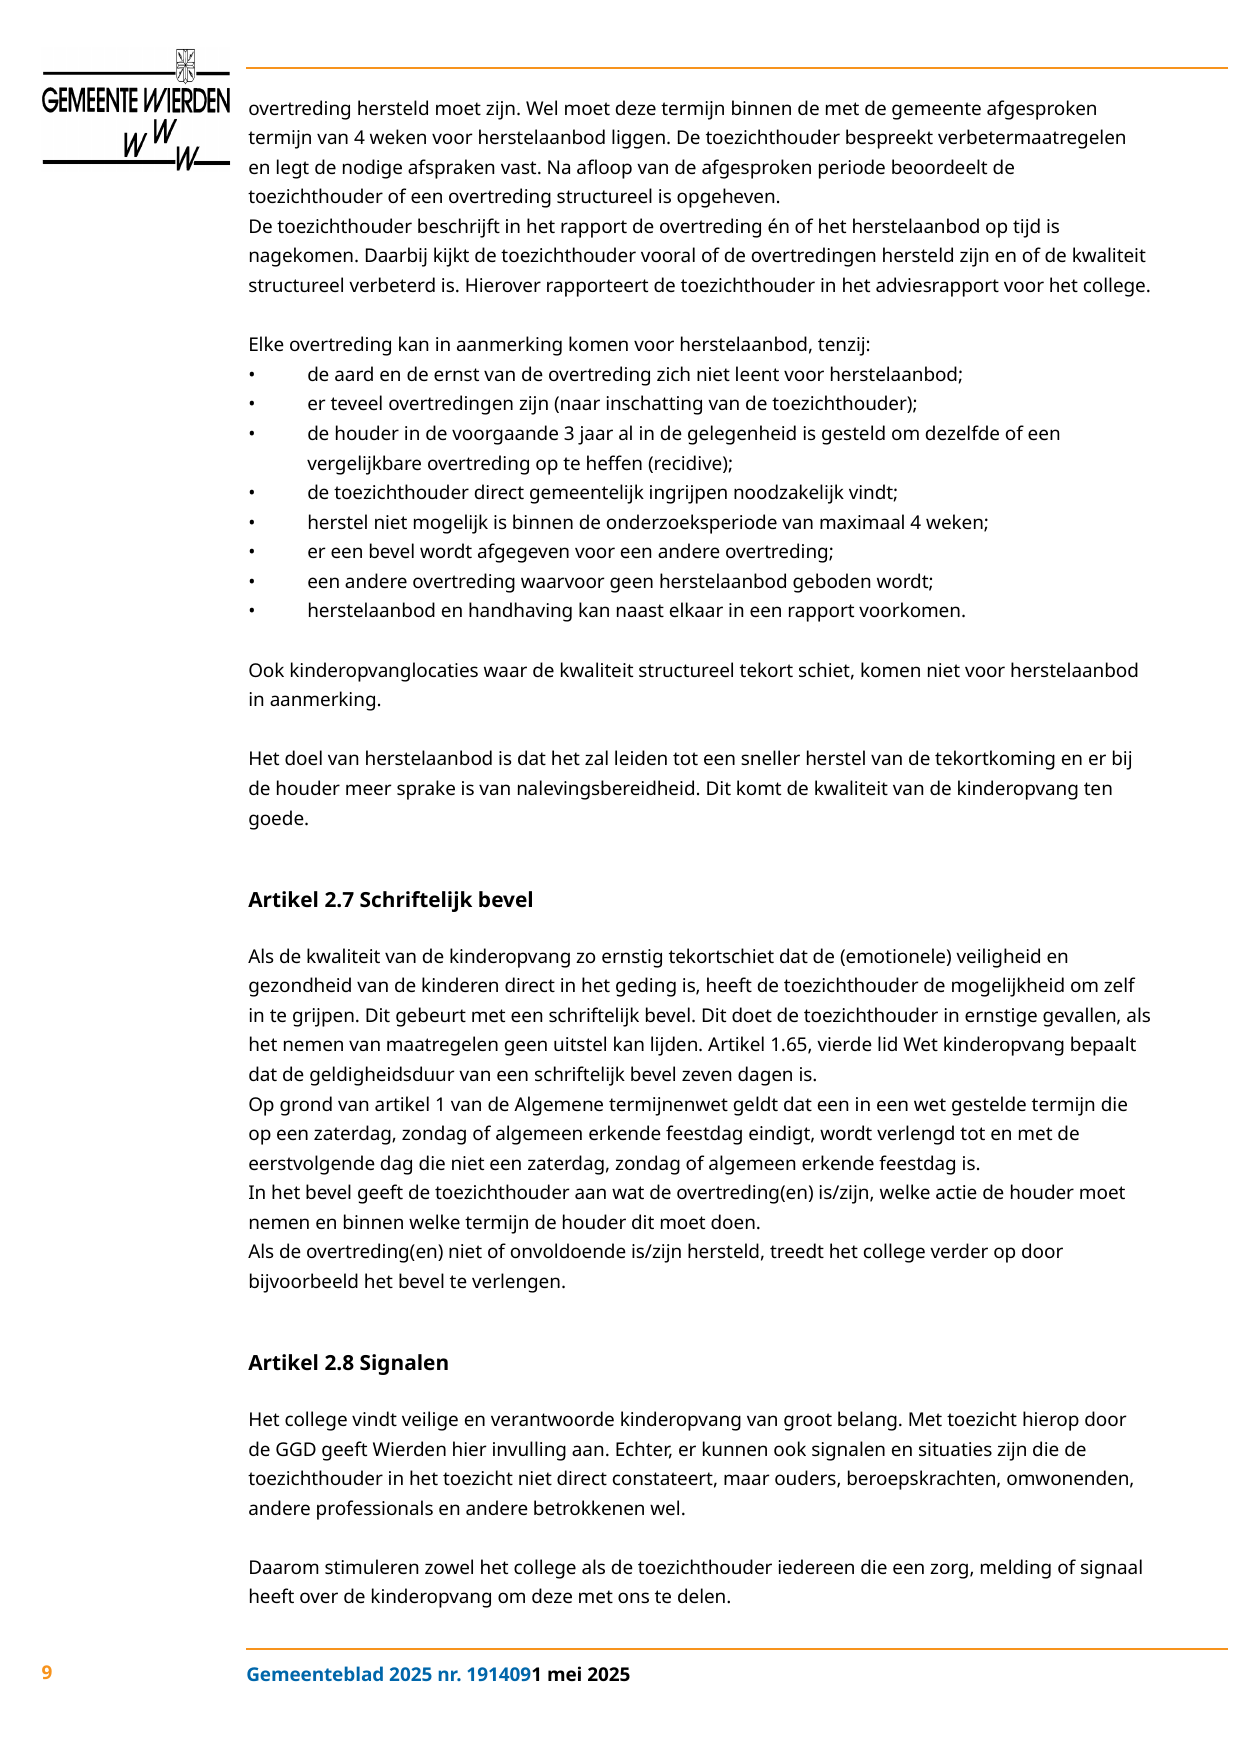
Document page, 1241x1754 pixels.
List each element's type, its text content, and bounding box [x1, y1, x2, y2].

list er teveel overtredingen zijn (naar inschatting van de toezichthouder); [248, 391, 1152, 416]
list herstelaanbod en handhaving kan naast elkaar in een rapport voorkomen. [248, 598, 1152, 623]
list herstel niet mogelijk is binnen de onderzoeksperiode van maximaal 4 weken; [248, 509, 1152, 535]
text Als de overtreding(en) niet of onvoldoende is/zijn hersteld, treedt het college verder op door bijvoorbeeld het bevel te verlengen. [248, 1239, 1152, 1294]
text Ook kinderopvanglocaties waar de kwaliteit structureel tekort schiet, komen niet voor herstelaanbod in aanmerking. [248, 657, 1152, 712]
text Artikel 2.7 Schriftelijk bevel [248, 885, 1152, 913]
text Elke overtreding kan in aanmerking komen voor herstelaanbod, tenzij: [248, 331, 1152, 357]
text Als de kwaliteit van de kinderopvang zo ernstig tekortschiet dat de (emotionele) veiligheid en gezondheid van de kinderen direct in het geding is, heeft de toezichthouder de mogelijkheid om zelf in te grijpen. Dit gebeurt met een schriftelijk bevel. Dit doet de toezichthouder in ernstige gevallen, als het nemen van maatregelen geen uitstel kan lijden. Artikel 1.65, vierde lid Wet kinderopvang bepaalt dat de geldigheidsduur van een schriftelijk bevel zeven dagen is. [248, 943, 1152, 1087]
list er een bevel wordt afgegeven voor een andere overtreding; [248, 538, 1152, 564]
text Het doel van herstelaanbod is dat het zal leiden tot een sneller herstel van de tekortkoming en er bij de houder meer sprake is van nalevingsbereidheid. Dit komt de kwaliteit van de kinderopvang ten goede. [248, 746, 1152, 831]
text De toezichthouder beschrijft in het rapport de overtreding én of het herstelaanbod op tijd is nagekomen. Daarbij kijkt de toezichthouder vooral of de overtredingen hersteld zijn en of de kwaliteit structureel verbeterd is. Hierover rapporteert de toezichthouder in het adviesrapport voor het college. [248, 213, 1152, 298]
picture [41, 47, 231, 172]
text Het college vindt veilige en verantwoorde kinderopvang van groot belang. Met toezicht hierop door de GGD geeft Wierden hier invulling aan. Echter, er kunnen ook signalen en situaties zijn die de toezichthouder in het toezicht niet direct constateert, maar ouders, beroepskrachten, omwonenden, andere professionals en andere betrokkenen wel. [248, 1406, 1152, 1521]
text Op grond van artikel 1 van de Algemene termijnenwet geldt dat een in een wet gestelde termijn die op een zaterdag, zondag of algemeen erkende feestdag eindigt, wordt verlengd tot en met de eerstvolgende dag die niet een zaterdag, zondag of algemeen erkende feestdag is. [248, 1091, 1152, 1176]
text Artikel 2.8 Signalen [248, 1348, 1152, 1377]
list de houder in de voorgaande 3 jaar al in de gelegenheid is gesteld om dezelfde of een vergelijkbare overtreding op te heffen (recidive); [248, 420, 1152, 476]
list een andere overtreding waarvoor geen herstelaanbod geboden wordt; [248, 568, 1152, 594]
text overtreding hersteld moet zijn. Wel moet deze termijn binnen de met de gemeente afgesproken termijn van 4 weken voor herstelaanbod liggen. De toezichthouder bespreekt verbetermaatregelen en legt de nodige afspraken vast. Na afloop van de afgesproken periode beoordeelt de toezichthouder of een overtreding structureel is opgeheven. [248, 95, 1152, 209]
list de toezichthouder direct gemeentelijk ingrijpen noodzakelijk vindt; [248, 479, 1152, 505]
text In het bevel geeft de toezichthouder aan wat de overtreding(en) is/zijn, welke actie de houder moet nemen en binnen welke termijn de houder dit moet doen. [248, 1179, 1152, 1235]
text Daarom stimuleren zowel het college als de toezichthouder iedereen die een zorg, melding of signaal heeft over de kinderopvang om deze met ons te delen. [248, 1554, 1152, 1609]
list de aard en de ernst van de overtreding zich niet leent voor herstelaanbod; [248, 361, 1152, 387]
